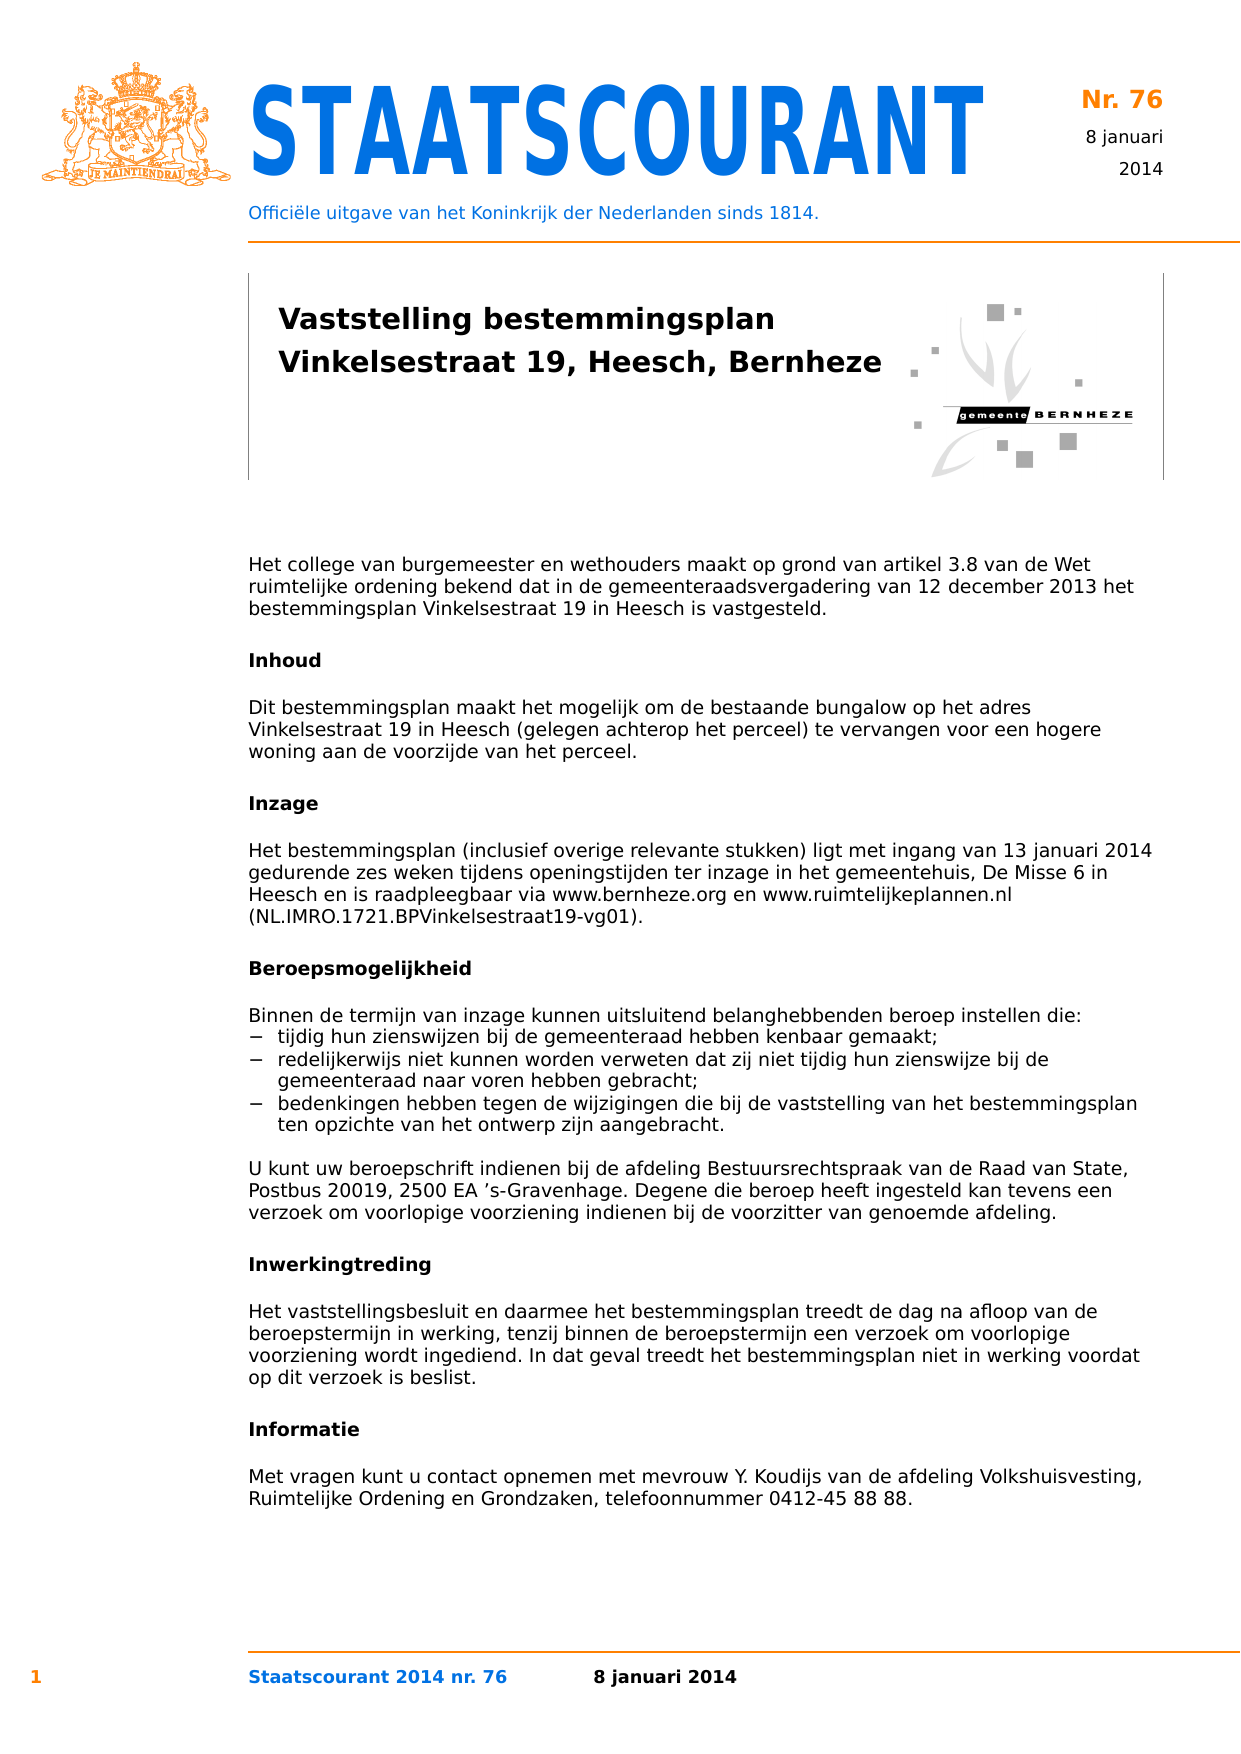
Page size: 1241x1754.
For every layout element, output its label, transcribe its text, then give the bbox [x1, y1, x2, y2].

subtitle Inzage [248, 793, 1163, 814]
text Dit bestemmingsplan maakt het mogelijk om de bestaande bungalow op het adres Vinkelsestraat 19 in Heesch (gelegen achterop het perceel) te vervangen voor een hogere woning aan de voorzijde van het perceel. [248, 697, 1163, 763]
text Het vaststellingsbesluit en daarmee het bestemmingsplan treedt de dag na afloop van de beroepstermijn in werking, tenzij binnen de beroepstermijn een verzoek om voorlopige voorziening wordt ingediend. In dat geval treedt het bestemmingsplan niet in werking voordat op dit verzoek is beslist. [248, 1301, 1163, 1389]
subtitle Informatie [248, 1419, 1163, 1441]
text Binnen de termijn van inzage kunnen uitsluitend belanghebbenden beroep instellen die: [248, 1004, 1163, 1026]
text − tijdig hun zienswijzen bij de gemeenteraad hebben kenbaar gemaakt; [248, 1026, 1163, 1048]
text U kunt uw beroepschrift indienen bij de afdeling Bestuursrechtspraak van de Raad van State, Postbus 20019, 2500 EA ’s-Gravenhage. Degene die beroep heeft ingesteld kan tevens een verzoek om voorlopige voorziening indienen bij de voorzitter van genoemde afdeling. [248, 1158, 1163, 1224]
table_header [25, 62, 248, 241]
subtitle Inhoud [248, 650, 1163, 672]
text Het bestemmingsplan (inclusief overige relevante stukken) ligt met ingang van 13 januari 2014 gedurende zes weken tijdens openingstijden ter inzage in het gemeentehuis, De Misse 6 in Heesch en is raadpleegbaar via www.bernheze.org en www.ruimtelijkeplannen.nl (NL.IMRO.1721.BPVinkelsestraat19-vg01). [248, 839, 1163, 927]
text Het college van burgemeester en wethouders maakt op grond van artikel 3.8 van de Wet ruimtelijke ordening bekend dat in de gemeenteraadsvergadering van 12 december 2013 het bestemmingsplan Vinkelsestraat 19 in Heesch is vastgesteld. [248, 554, 1163, 620]
picture [41, 62, 231, 186]
table_cell Officiële uitgave van het Koninkrijk der Nederlanden sinds 1814. [248, 203, 1240, 241]
subtitle Vaststelling bestemmingsplan Vinkelsestraat 19, Heesch, Bernheze [249, 273, 1163, 480]
table_header STAATSCOURANT [248, 62, 998, 203]
text − bedenkingen hebben tegen de wijzigingen die bij de vaststelling van het bestemmingsplan ten opzichte van het ontwerp zijn aangebracht. [248, 1092, 1163, 1136]
picture [909, 302, 1134, 480]
text Met vragen kunt u contact opnemen met mevrouw Y. Koudijs van de afdeling Volkshuisvesting, Ruimtelijke Ordening en Grondzaken, telefoonnummer 0412-45 88 88. [248, 1466, 1163, 1510]
subtitle Inwerkingtreding [248, 1254, 1163, 1276]
table_header Nr. 76 [998, 62, 1240, 121]
table_cell 2014 [998, 153, 1240, 203]
table_cell 8 januari [998, 121, 1240, 153]
subtitle Beroepsmogelijkheid [248, 957, 1163, 979]
text − redelijkerwijs niet kunnen worden verweten dat zij niet tijdig hun zienswijze bij de gemeenteraad naar voren hebben gebracht; [248, 1048, 1163, 1092]
